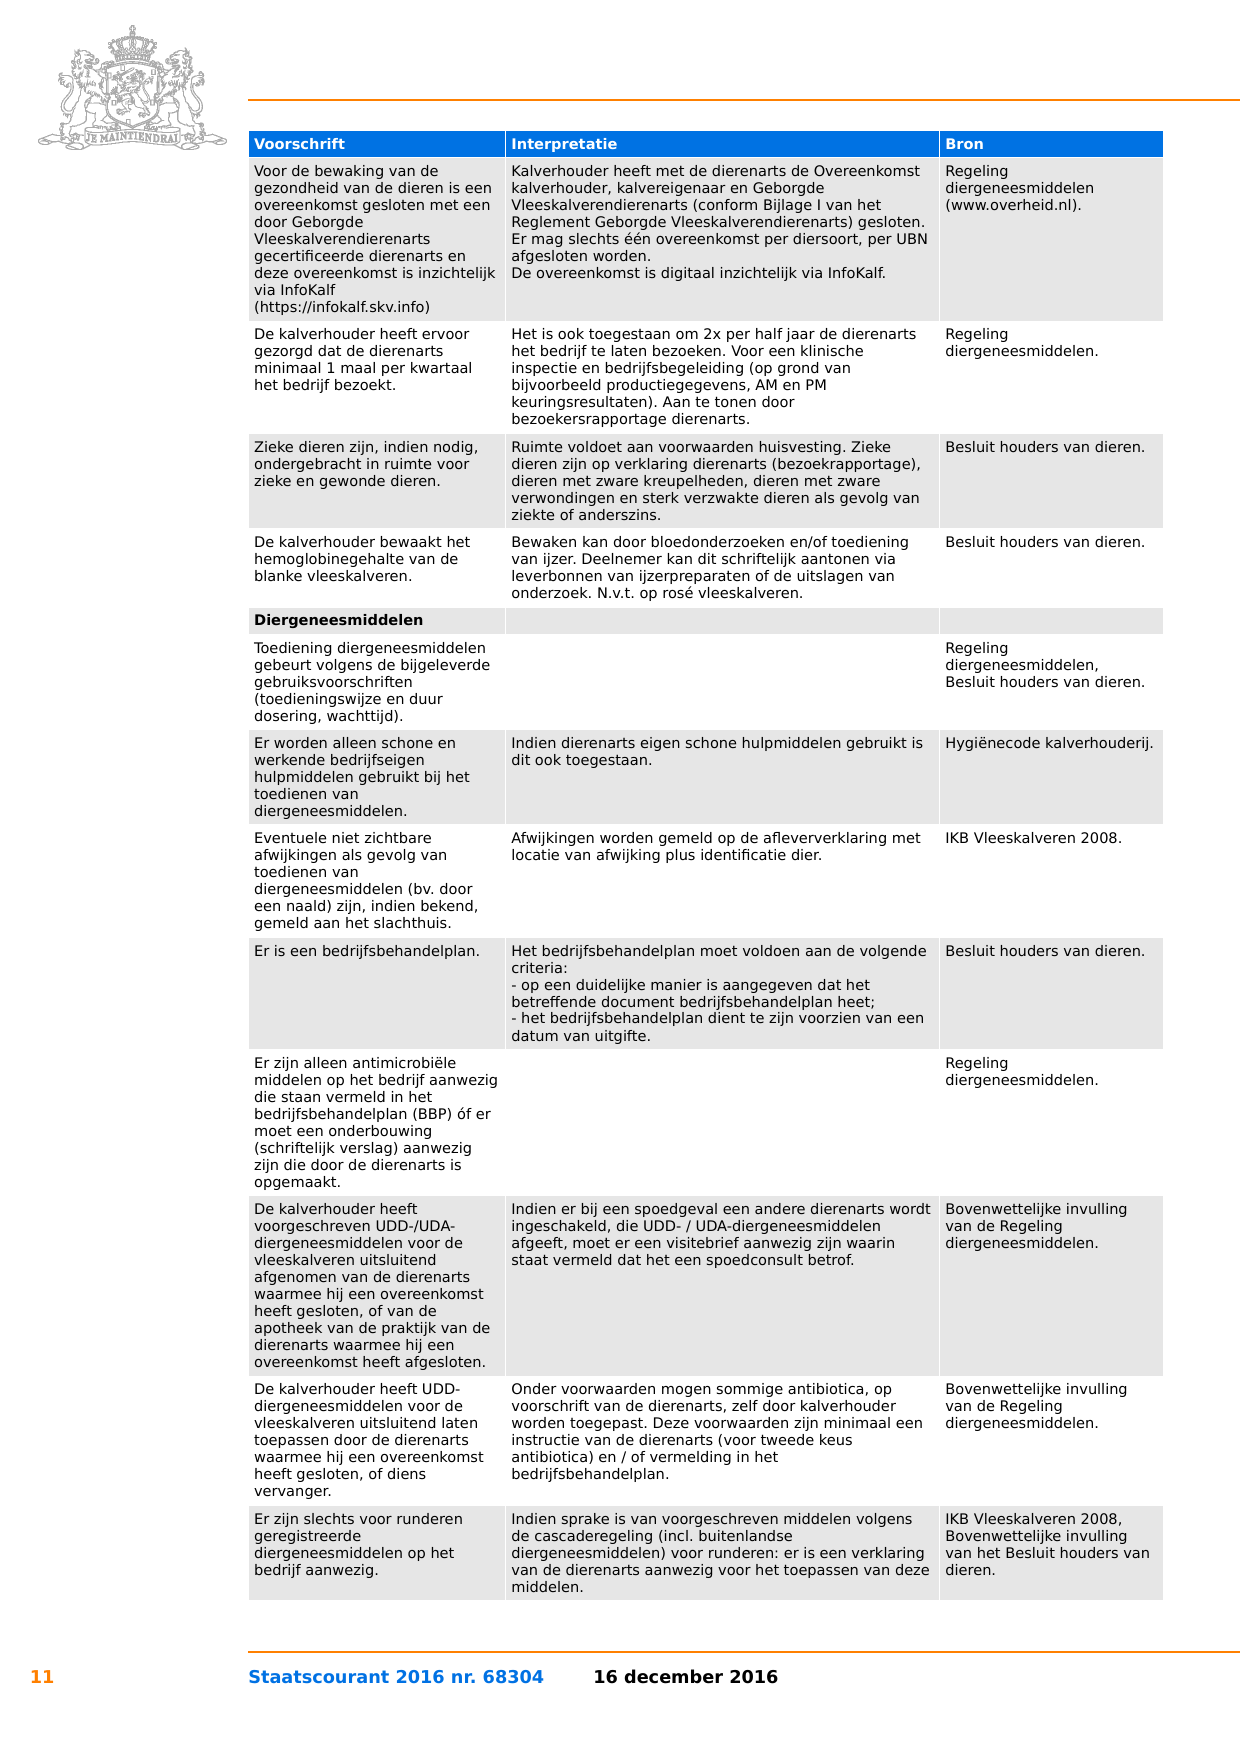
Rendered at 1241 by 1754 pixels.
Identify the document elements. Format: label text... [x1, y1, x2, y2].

table_header Voorschrift [249, 131, 505, 157]
table_cell Bovenwettelijke invulling van de Regeling diergeneesmiddelen. [940, 1196, 1163, 1376]
table_cell Bovenwettelijke invulling van de Regeling diergeneesmiddelen. [940, 1377, 1163, 1505]
table_cell De kalverhouder heeft ervoor gezorgd dat de dierenarts minimaal 1 maal per kwartaal het bedrijf bezoekt. [249, 322, 505, 433]
table_cell [506, 608, 939, 634]
table_cell Toediening diergeneesmiddelen gebeurt volgens de bijgeleverde gebruiksvoorschriften (toedieningswijze en duur dosering, wachttijd). [249, 635, 505, 729]
table_cell [506, 1050, 939, 1195]
table_cell Hygiënecode kalverhouderij. [940, 730, 1163, 824]
table_cell Bewaken kan door bloedonderzoeken en/of toediening van ijzer. Deelnemer kan dit schriftelijk aantonen via leverbonnen van ijzerpreparaten of de uitslagen van onderzoek. N.v.t. op rosé vleeskalveren. [506, 529, 939, 606]
table_cell Indien er bij een spoedgeval een andere dierenarts wordt ingeschakeld, die UDD- / UDA-diergeneesmiddelen afgeeft, moet er een visitebrief aanwezig zijn waarin staat vermeld dat het een spoedconsult betrof. [506, 1196, 939, 1376]
table_cell Regeling diergeneesmiddelen, Besluit houders van dieren. [940, 635, 1163, 729]
table_cell Er zijn slechts voor runderen geregistreerde diergeneesmiddelen op het bedrijf aanwezig. [249, 1506, 505, 1600]
table_cell [506, 635, 939, 729]
table_cell [940, 608, 1163, 634]
table_cell De kalverhouder heeft UDD-diergeneesmiddelen voor de vleeskalveren uitsluitend laten toepassen door de dierenarts waarmee hij een overeenkomst heeft gesloten, of diens vervanger. [249, 1377, 505, 1505]
table_cell De kalverhouder bewaakt het hemoglobinegehalte van de blanke vleeskalveren. [249, 529, 505, 606]
table_cell Zieke dieren zijn, indien nodig, ondergebracht in ruimte voor zieke en gewonde dieren. [249, 434, 505, 528]
picture [38, 25, 227, 150]
table_cell Het bedrijfsbehandelplan moet voldoen aan de volgende criteria: - op een duidelijke manier is aangegeven dat het betreffende document bedrijfsbehandelplan heet; - het bedrijfsbehandelplan dient te zijn voorzien van een datum van uitgifte. [506, 938, 939, 1049]
table_cell Er zijn alleen antimicrobiële middelen op het bedrijf aanwezig die staan vermeld in het bedrijfsbehandelplan (BBP) óf er moet een onderbouwing (schriftelijk verslag) aanwezig zijn die door de dierenarts is opgemaakt. [249, 1050, 505, 1195]
table_cell Besluit houders van dieren. [940, 938, 1163, 1049]
table_cell IKB Vleeskalveren 2008. [940, 826, 1163, 937]
table_cell Afwijkingen worden gemeld op de afleververklaring met locatie van afwijking plus identificatie dier. [506, 826, 939, 937]
table_cell Onder voorwaarden mogen sommige antibiotica, op voorschrift van de dierenarts, zelf door kalverhouder worden toegepast. Deze voorwaarden zijn minimaal een instructie van de dierenarts (voor tweede keus antibiotica) en / of vermelding in het bedrijfsbehandelplan. [506, 1377, 939, 1505]
table_cell Kalverhouder heeft met de dierenarts de Overeenkomst kalverhouder, kalvereigenaar en Geborgde Vleeskalverendierenarts (conform Bijlage I van het Reglement Geborgde Vleeskalverendierenarts) gesloten. Er mag slechts één overeenkomst per diersoort, per UBN afgesloten worden. De overeenkomst is digitaal inzichtelijk via InfoKalf. [506, 158, 939, 321]
table_cell Indien dierenarts eigen schone hulpmiddelen gebruikt is dit ook toegestaan. [506, 730, 939, 824]
table_cell Regeling diergeneesmiddelen (www.overheid.nl). [940, 158, 1163, 321]
table_header Interpretatie [506, 131, 939, 157]
table_cell Besluit houders van dieren. [940, 529, 1163, 606]
table_cell Besluit houders van dieren. [940, 434, 1163, 528]
table_cell Ruimte voldoet aan voorwaarden huisvesting. Zieke dieren zijn op verklaring dierenarts (bezoekrapportage), dieren met zware kreupelheden, dieren met zware verwondingen en sterk verzwakte dieren als gevolg van ziekte of anderszins. [506, 434, 939, 528]
table_cell Er is een bedrijfsbehandelplan. [249, 938, 505, 1049]
table_cell De kalverhouder heeft voorgeschreven UDD-/UDA-diergeneesmiddelen voor de vleeskalveren uitsluitend afgenomen van de dierenarts waarmee hij een overeenkomst heeft gesloten, of van de apotheek van de praktijk van de dierenarts waarmee hij een overeenkomst heeft afgesloten. [249, 1196, 505, 1376]
table_cell Eventuele niet zichtbare afwijkingen als gevolg van toedienen van diergeneesmiddelen (bv. door een naald) zijn, indien bekend, gemeld aan het slachthuis. [249, 826, 505, 937]
table_header Bron [940, 131, 1163, 157]
table_cell Voor de bewaking van de gezondheid van de dieren is een overeenkomst gesloten met een door Geborgde Vleeskalverendierenarts gecertificeerde dierenarts en deze overeenkomst is inzichtelijk via InfoKalf (https://infokalf.skv.info) [249, 158, 505, 321]
table_cell Er worden alleen schone en werkende bedrijfseigen hulpmiddelen gebruikt bij het toedienen van diergeneesmiddelen. [249, 730, 505, 824]
table_cell Indien sprake is van voorgeschreven middelen volgens de cascaderegeling (incl. buitenlandse diergeneesmiddelen) voor runderen: er is een verklaring van de dierenarts aanwezig voor het toepassen van deze middelen. [506, 1506, 939, 1600]
table_cell Het is ook toegestaan om 2x per half jaar de dierenarts het bedrijf te laten bezoeken. Voor een klinische inspectie en bedrijfsbegeleiding (op grond van bijvoorbeeld productiegegevens, AM en PM keuringsresultaten). Aan te tonen door bezoekersrapportage dierenarts. [506, 322, 939, 433]
table_cell Regeling diergeneesmiddelen. [940, 322, 1163, 433]
table_cell Diergeneesmiddelen [249, 608, 505, 634]
table_cell Regeling diergeneesmiddelen. [940, 1050, 1163, 1195]
table_cell IKB Vleeskalveren 2008, Bovenwettelijke invulling van het Besluit houders van dieren. [940, 1506, 1163, 1600]
